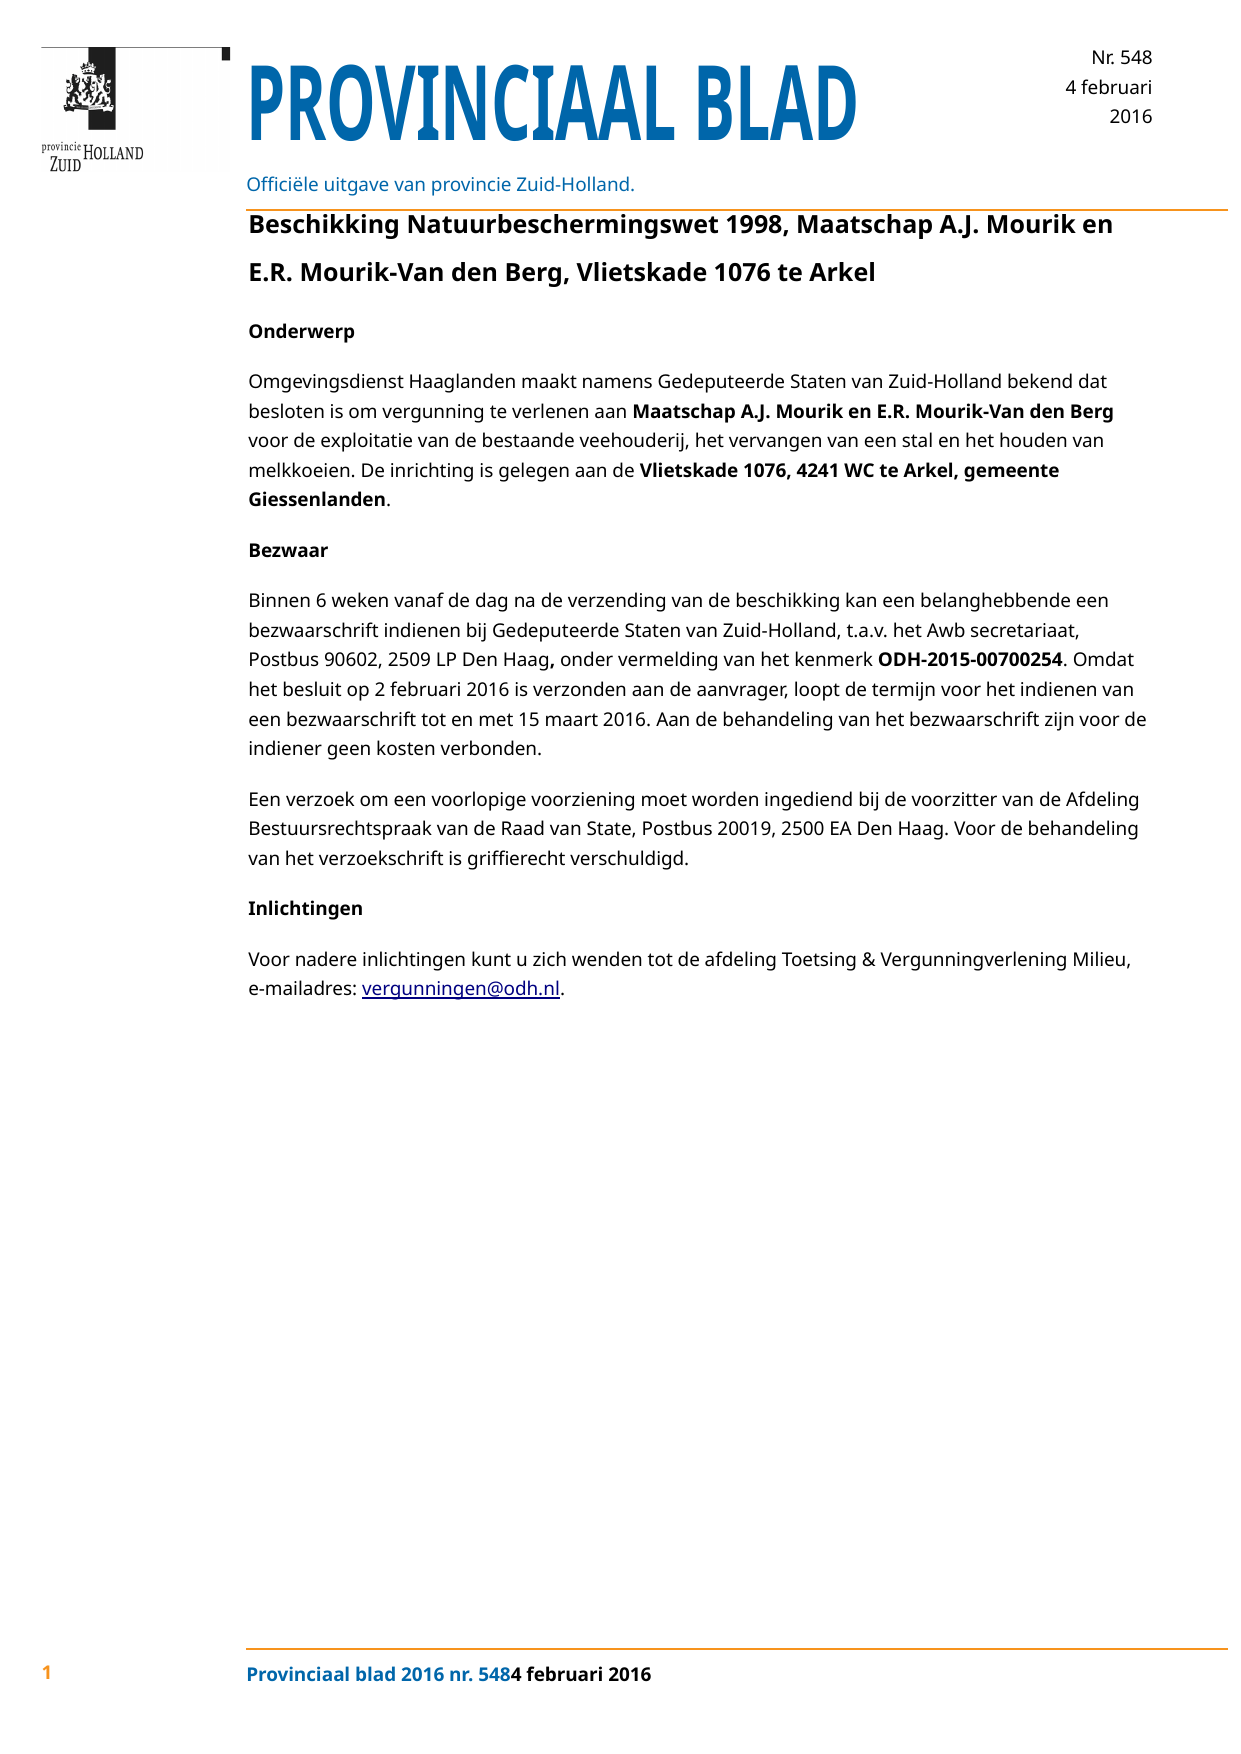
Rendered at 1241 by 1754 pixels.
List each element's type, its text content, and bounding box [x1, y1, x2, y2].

picture [41, 47, 231, 172]
text Een verzoek om een voorlopige voorziening moet worden ingediend bij de voorzitter van de Afdeling Bestuursrechtspraak van de Raad van State, Postbus 20019, 2500 EA Den Haag. Voor de behandeling van het verzoekschrift is griffierecht verschuldigd. [248, 786, 1152, 871]
text Bezwaar [248, 537, 1152, 563]
text Voor nadere inlichtingen kunt u zich wenden tot de afdeling Toetsing & Vergunningverlening Milieu, e-mailadres: vergunningen@odh.nl. [248, 946, 1152, 1001]
text Inlichtingen [248, 895, 1152, 921]
text Binnen 6 weken vanaf de dag na de verzending van de beschikking kan een belanghebbende een bezwaarschrift indienen bij Gedeputeerde Staten van Zuid-Holland, t.a.v. het Awb secretariaat, Postbus 90602, 2509 LP Den Haag, onder vermelding van het kenmerk ODH-2015-00700254. Omdat het besluit op 2 februari 2016 is verzonden aan de aanvrager, loopt de termijn voor het indienen van een bezwaarschrift tot en met 15 maart 2016. Aan de behandeling van het bezwaarschrift zijn voor de indiener geen kosten verbonden. [248, 587, 1152, 761]
text Omgevingsdienst Haaglanden maakt namens Gedeputeerde Staten van Zuid-Holland bekend dat besloten is om vergunning te verlenen aan Maatschap A.J. Mourik en E.R. Mourik-Van den Berg voor de exploitatie van de bestaande veehouderij, het vervangen van een stal en het houden van melkkoeien. De inrichting is gelegen aan de Vlietskade 1076, 4241 WC te Arkel, gemeente Giessenlanden. [248, 368, 1152, 512]
text Beschikking Natuurbeschermingswet 1998, Maatschap A.J. Mourik en E.R. Mourik-Van den Berg, Vlietskade 1076 te Arkel [248, 211, 1152, 288]
text Onderwerp [248, 318, 1152, 344]
